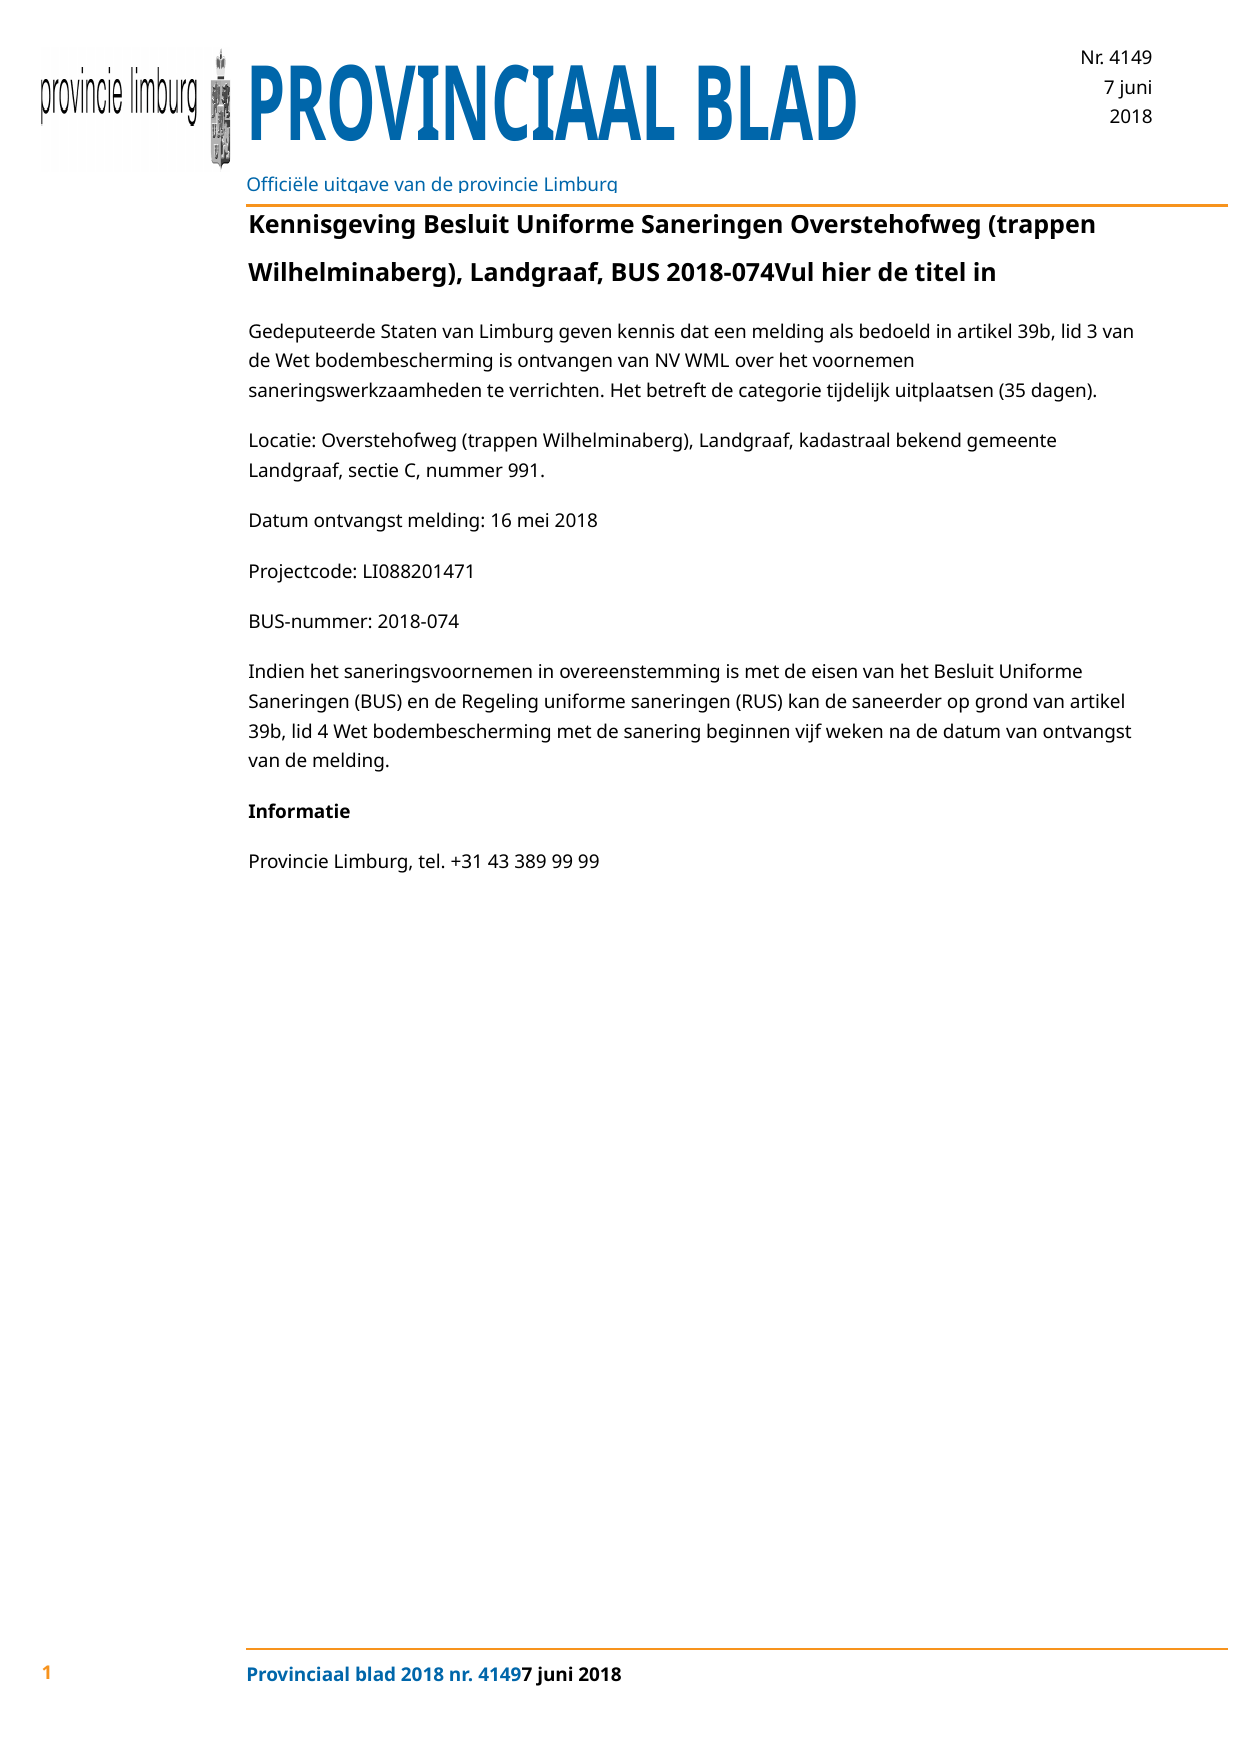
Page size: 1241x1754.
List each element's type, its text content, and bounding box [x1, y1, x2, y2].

text Gedeputeerde Staten van Limburg geven kennis dat een melding als bedoeld in artikel 39b, lid 3 van de Wet bodembescherming is ontvangen van NV WML over het voornemen saneringswerkzaamheden te verrichten. Het betreft de categorie tijdelijk uitplaatsen (35 dagen). [248, 318, 1152, 403]
text BUS-nummer: 2018-074 [248, 608, 1152, 634]
text Indien het saneringsvoornemen in overeenstemming is met de eisen van het Besluit Uniforme Saneringen (BUS) en de Regeling uniforme saneringen (RUS) kan de saneerder op grond van artikel 39b, lid 4 Wet bodembescherming met de sanering beginnen vijf weken na de datum van ontvangst van de melding. [248, 659, 1152, 773]
text Kennisgeving Besluit Uniforme Saneringen Overstehofweg (trappen Wilhelminaberg), Landgraaf, BUS 2018-074Vul hier de titel in [248, 207, 1152, 288]
text Informatie [248, 798, 1152, 824]
text Provincie Limburg, tel. +31 43 389 99 99 [248, 848, 1152, 874]
text Projectcode: LI088201471 [248, 558, 1152, 584]
text Locatie: Overstehofweg (trappen Wilhelminaberg), Landgraaf, kadastraal bekend gemeente Landgraaf, sectie C, nummer 991. [248, 427, 1152, 483]
picture [41, 47, 231, 172]
text Datum ontvangst melding: 16 mei 2018 [248, 507, 1152, 533]
